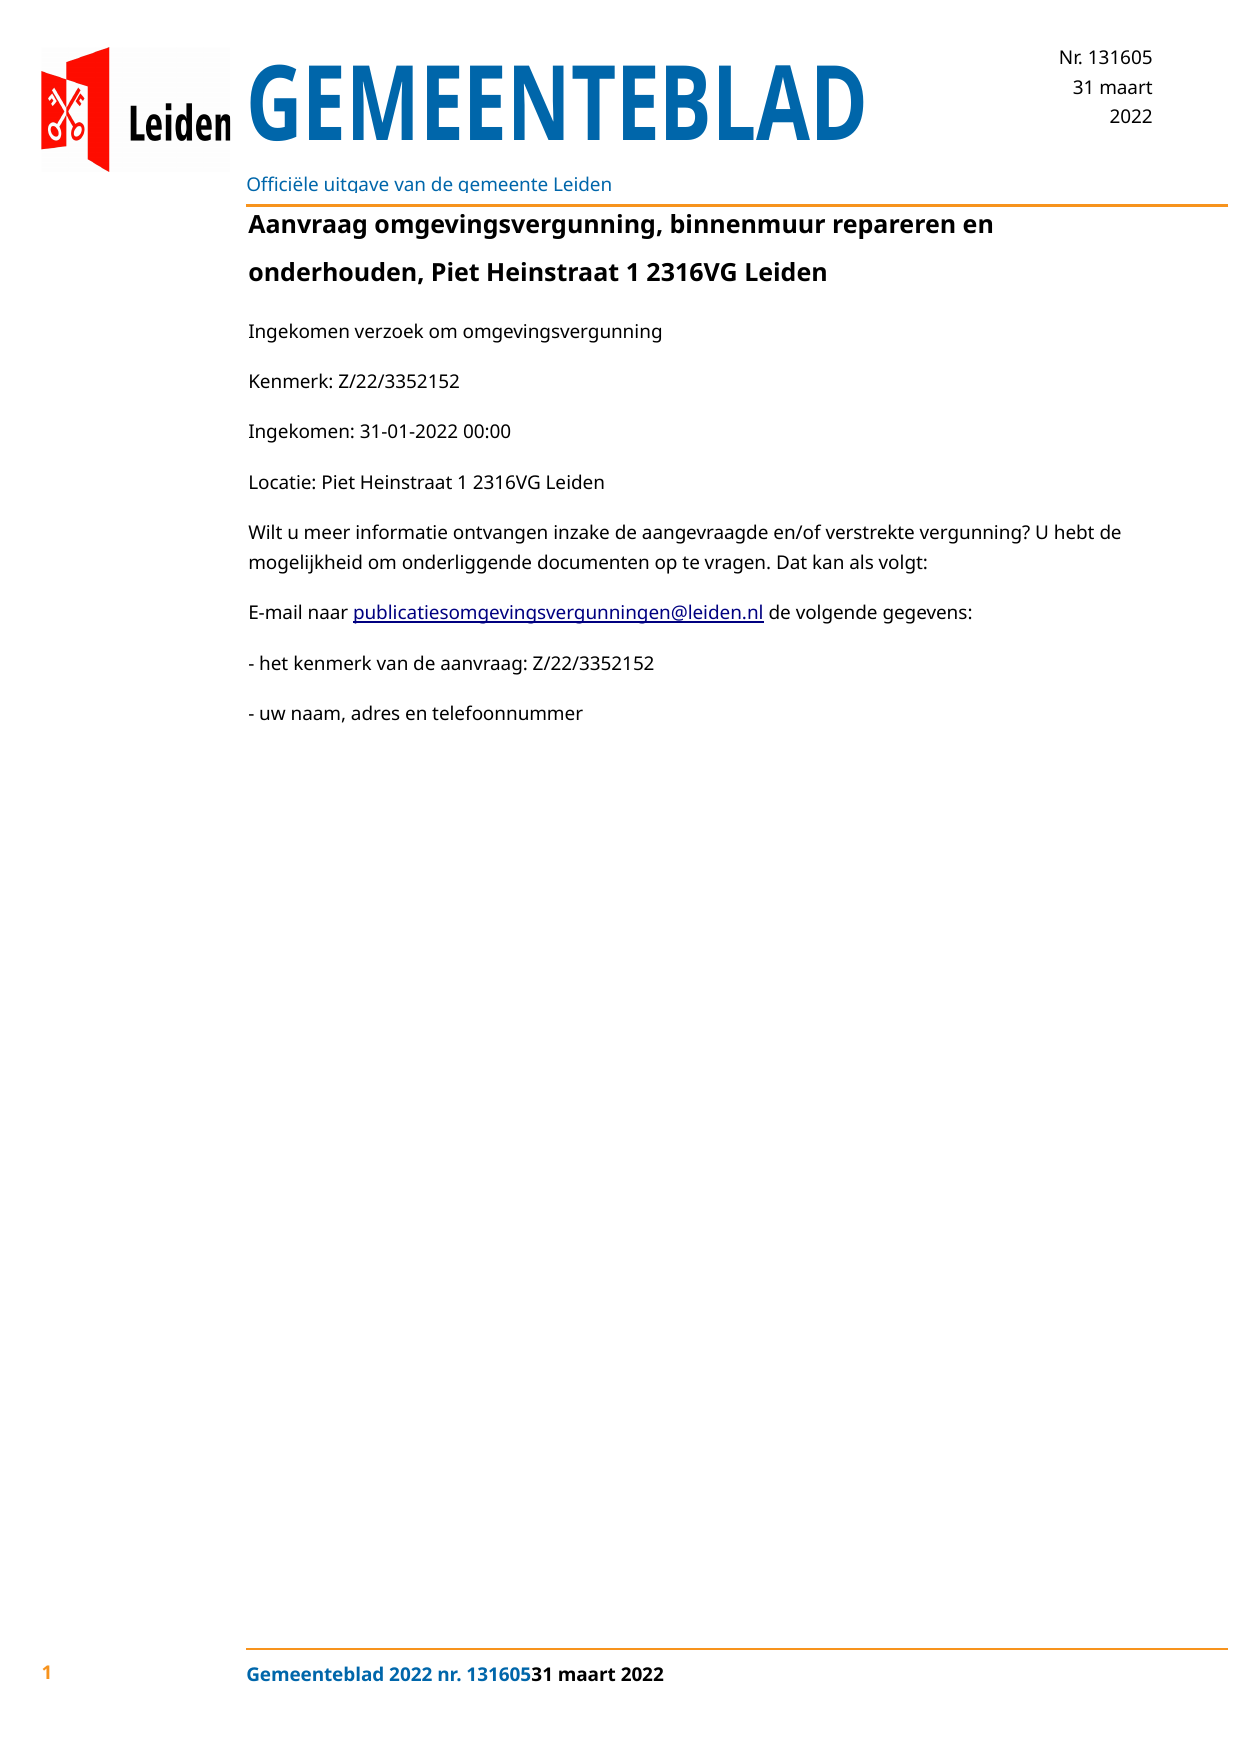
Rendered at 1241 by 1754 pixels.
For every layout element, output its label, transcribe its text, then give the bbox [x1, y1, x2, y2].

text - het kenmerk van de aanvraag: Z/22/3352152 [248, 650, 1152, 676]
text Kenmerk: Z/22/3352152 [248, 368, 1152, 394]
picture [41, 47, 231, 172]
text Wilt u meer informatie ontvangen inzake de aangevraagde en/of verstrekte vergunning? U hebt de mogelijkheid om onderliggende documenten op te vragen. Dat kan als volgt: [248, 519, 1152, 575]
text Ingekomen: 31-01-2022 00:00 [248, 419, 1152, 444]
text E-mail naar publicatiesomgevingsvergunningen@leiden.nl de volgende gegevens: [248, 599, 1152, 625]
text Locatie: Piet Heinstraat 1 2316VG Leiden [248, 469, 1152, 495]
text Ingekomen verzoek om omgevingsvergunning [248, 318, 1152, 344]
text Aanvraag omgevingsvergunning, binnenmuur repareren en onderhouden, Piet Heinstraat 1 2316VG Leiden [248, 207, 1152, 288]
text - uw naam, adres en telefoonnummer [248, 700, 1152, 726]
